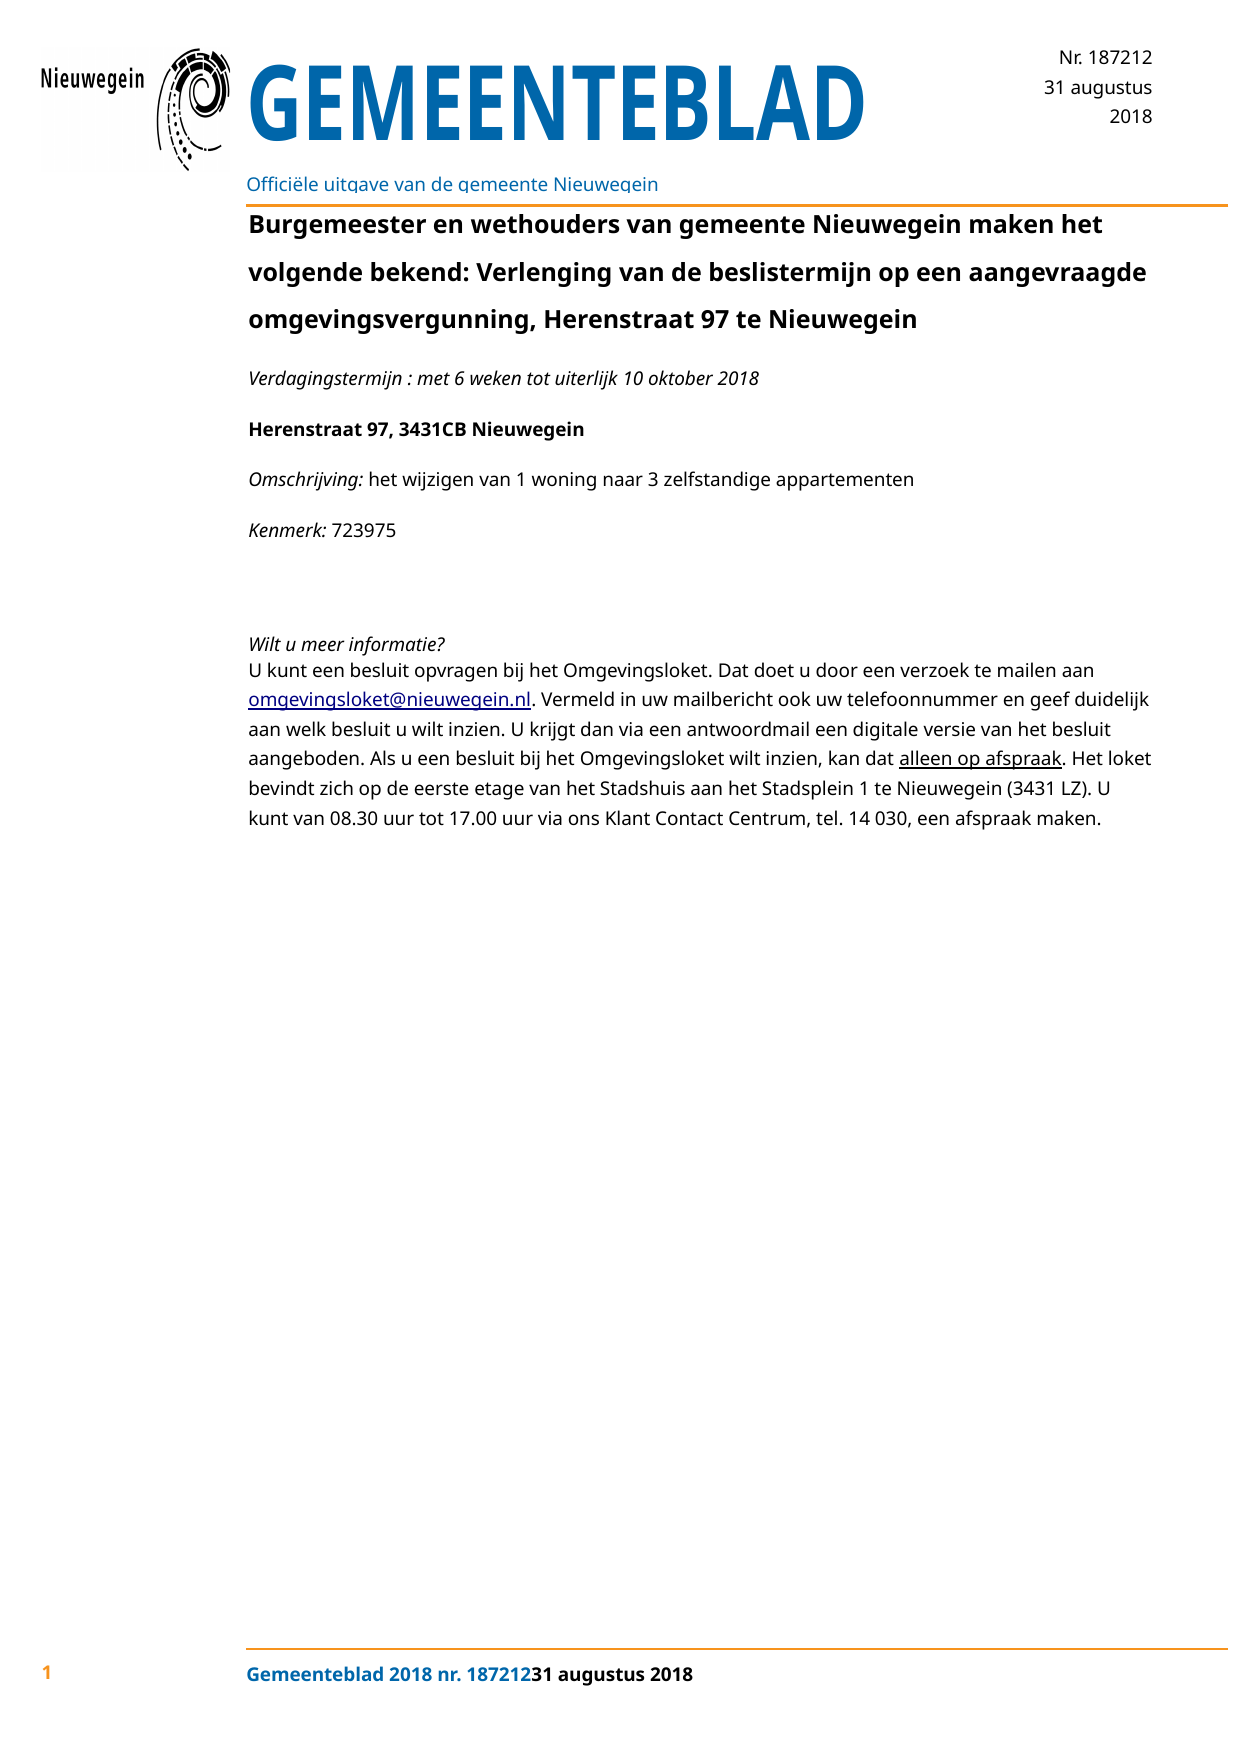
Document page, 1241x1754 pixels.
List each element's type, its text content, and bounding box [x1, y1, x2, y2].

text Herenstraat 97, 3431CB Nieuwegein [248, 416, 1152, 442]
picture [41, 47, 231, 172]
text Omschrijving: het wijzigen van 1 woning naar 3 zelfstandige appartementen [248, 466, 1152, 492]
text Wilt u meer informatie? [248, 631, 1152, 657]
text Verdagingstermijn : met 6 weken tot uiterlijk 10 oktober 2018 [248, 366, 1152, 391]
text Burgemeester en wethouders van gemeente Nieuwegein maken het volgende bekend: Verlenging van de beslistermijn op een aangevraagde omgevingsvergunning, Herenstraat 97 te Nieuwegein [248, 207, 1152, 336]
text U kunt een besluit opvragen bij het Omgevingsloket. Dat doet u door een verzoek te mailen aan omgevingsloket@nieuwegein.nl. Vermeld in uw mailbericht ook uw telefoonnummer en geef duidelijk aan welk besluit u wilt inzien. U krijgt dan via een antwoordmail een digitale versie van het besluit aangeboden. Als u een besluit bij het Omgevingsloket wilt inzien, kan dat alleen op afspraak. Het loket bevindt zich op de eerste etage van het Stadshuis aan het Stadsplein 1 te Nieuwegein (3431 LZ). U kunt van 08.30 uur tot 17.00 uur via ons Klant Contact Centrum, tel. 14 030, een afspraak maken. [248, 657, 1152, 831]
text Kenmerk: 723975 [248, 517, 1152, 542]
